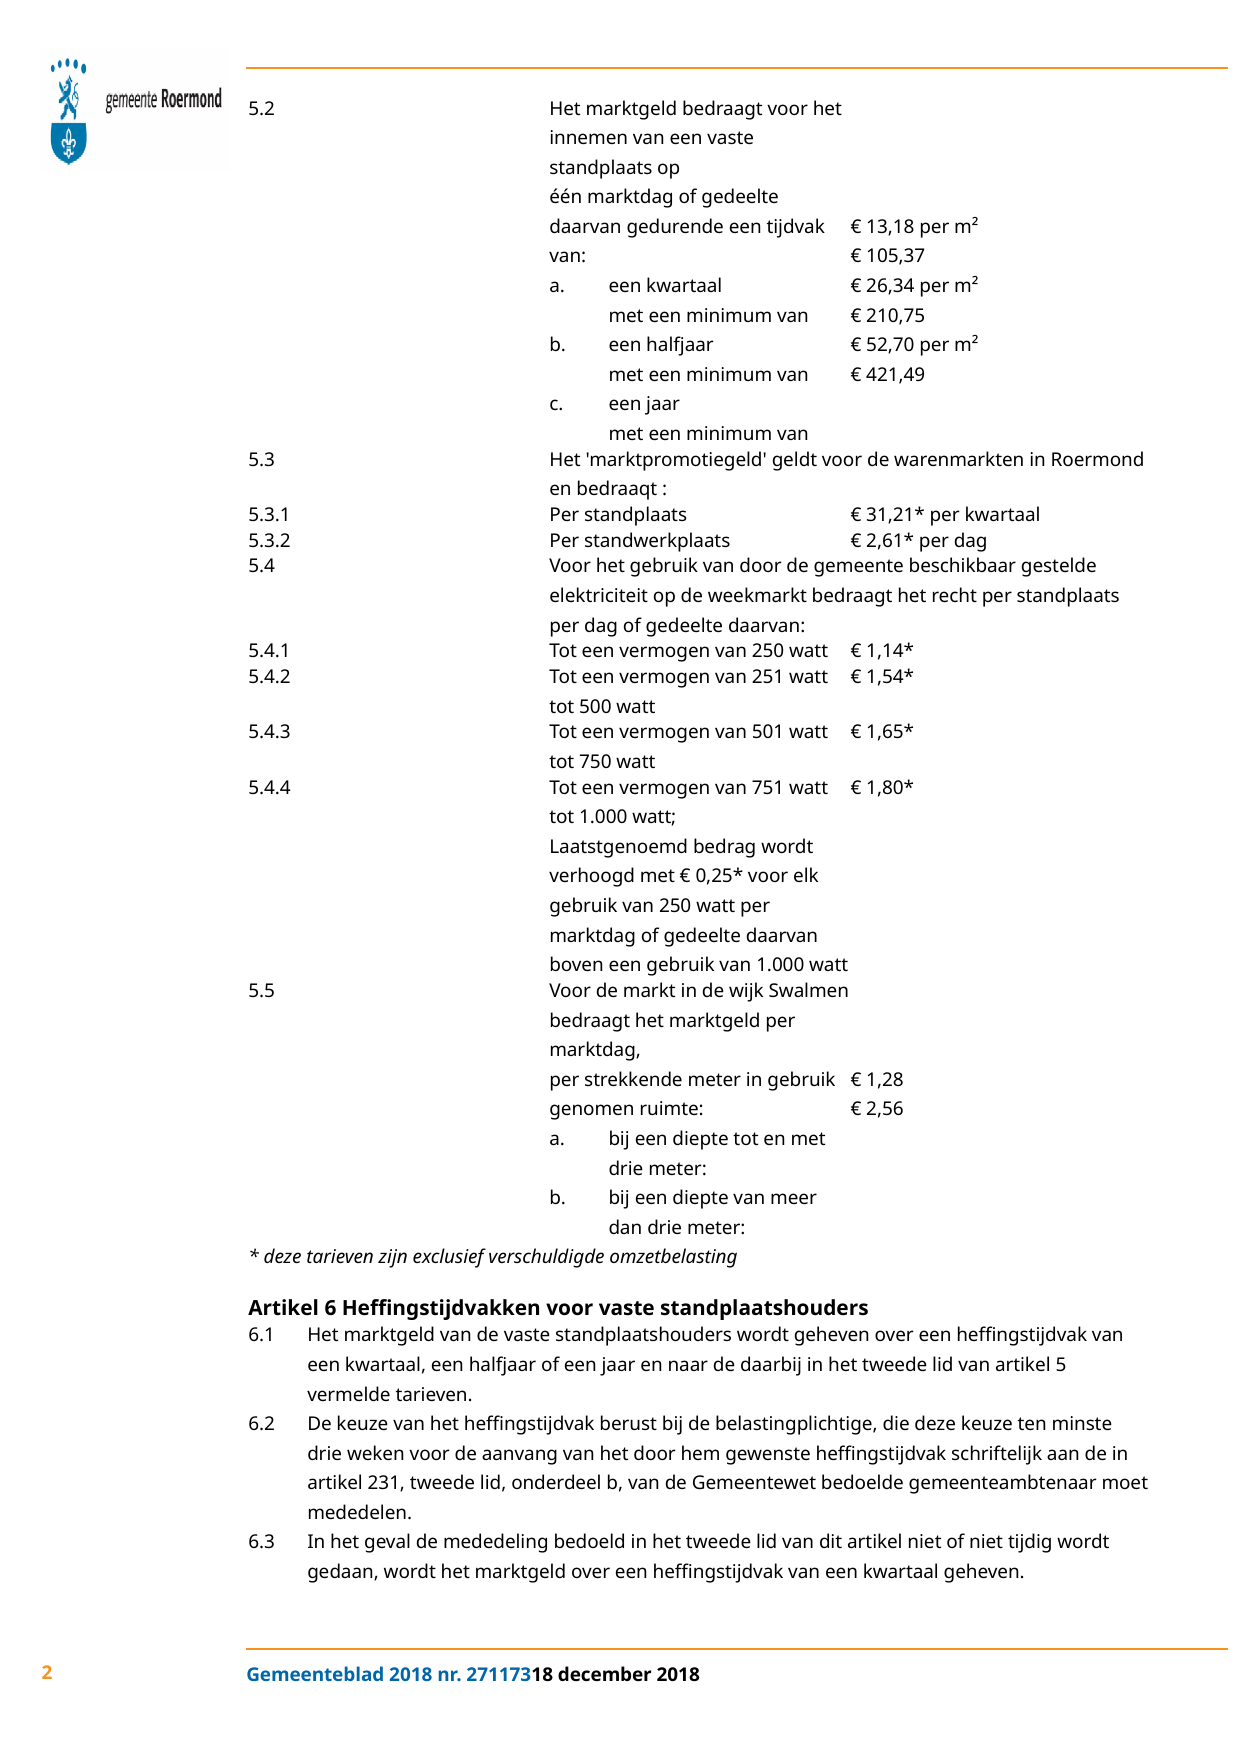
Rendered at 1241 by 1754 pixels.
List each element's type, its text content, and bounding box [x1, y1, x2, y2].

table_cell € 1,28 € 2,56 [850, 977, 1152, 1239]
table_cell 5.4.2 [248, 663, 549, 719]
text * deze tarieven zijn exclusief verschuldigde omzetbelasting [248, 1243, 1152, 1268]
table_cell 5.3.1 [248, 501, 549, 527]
table_cell 5.4.1 [248, 638, 549, 663]
table_cell € 2,61* per dag [850, 527, 1152, 553]
table_cell € 1,54* [850, 663, 1152, 719]
table_cell € 1,65* [850, 719, 1152, 774]
table_cell 5.4.4 [248, 774, 549, 977]
table_cell 5.2 [248, 95, 549, 446]
table_cell € 13,18 per m² € 105,37 € 26,34 per m² € 210,75 € 52,70 per m² € 421,49 [850, 95, 1152, 446]
picture [41, 47, 231, 172]
list Het marktgeld van de vaste standplaatshouders wordt geheven over een heffingstijdvak van een kwartaal, een halfjaar of een jaar en naar de daarbij in het tweede lid van artikel 5 vermelde tarieven. [248, 1322, 1152, 1407]
table_cell € 31,21* per kwartaal [850, 501, 1152, 527]
list De keuze van het heffingstijdvak berust bij de belastingplichtige, die deze keuze ten minste drie weken voor de aanvang van het door hem gewenste heffingstijdvak schriftelijk aan de in artikel 231, tweede lid, onderdeel b, van de Gemeentewet bedoelde gemeenteambtenaar moet mededelen. [248, 1410, 1152, 1525]
table_cell Per standwerkplaats [549, 527, 850, 553]
table_cell 5.4.3 [248, 719, 549, 774]
table_cell 5.5 [248, 977, 549, 1239]
table_cell Per standplaats [549, 501, 850, 527]
table_cell Tot een vermogen van 251 watt tot 500 watt [549, 663, 850, 719]
table_cell Het 'marktpromotiegeld' geldt voor de warenmarkten in Roermond en bedraaqt : [549, 446, 1152, 501]
table_cell Voor de markt in de wijk Swalmen bedraagt het marktgeld per marktdag, per strekkende meter in gebruik genomen ruimte: bij een diepte tot en met drie meter: bij een diepte van meer dan drie meter: [549, 977, 850, 1239]
table_cell Tot een vermogen van 250 watt [549, 638, 850, 663]
text Artikel 6 Heffingstijdvakken voor vaste standplaatshouders [248, 1293, 1152, 1322]
table_cell Het marktgeld bedraagt voor het innemen van een vaste standplaats op één marktdag of gedeelte daarvan gedurende een tijdvak van: een kwartaal met een minimum van een halfjaar met een minimum van een jaar met een minimum van [549, 95, 850, 446]
table_cell 5.3 [248, 446, 549, 501]
table_cell Tot een vermogen van 751 watt tot 1.000 watt; Laatstgenoemd bedrag wordt verhoogd met € 0,25* voor elk gebruik van 250 watt per marktdag of gedeelte daarvan boven een gebruik van 1.000 watt [549, 774, 850, 977]
table_cell 5.3.2 [248, 527, 549, 553]
table_cell 5.4 [248, 553, 549, 638]
table_cell € 1,14* [850, 638, 1152, 663]
list In het geval de mededeling bedoeld in het tweede lid van dit artikel niet of niet tijdig wordt gedaan, wordt het marktgeld over een heffingstijdvak van een kwartaal geheven. [248, 1529, 1152, 1584]
table_cell € 1,80* [850, 774, 1152, 977]
table_cell Tot een vermogen van 501 watt tot 750 watt [549, 719, 850, 774]
table_cell Voor het gebruik van door de gemeente beschikbaar gestelde elektriciteit op de weekmarkt bedraagt het recht per standplaats per dag of gedeelte daarvan: [549, 553, 1152, 638]
